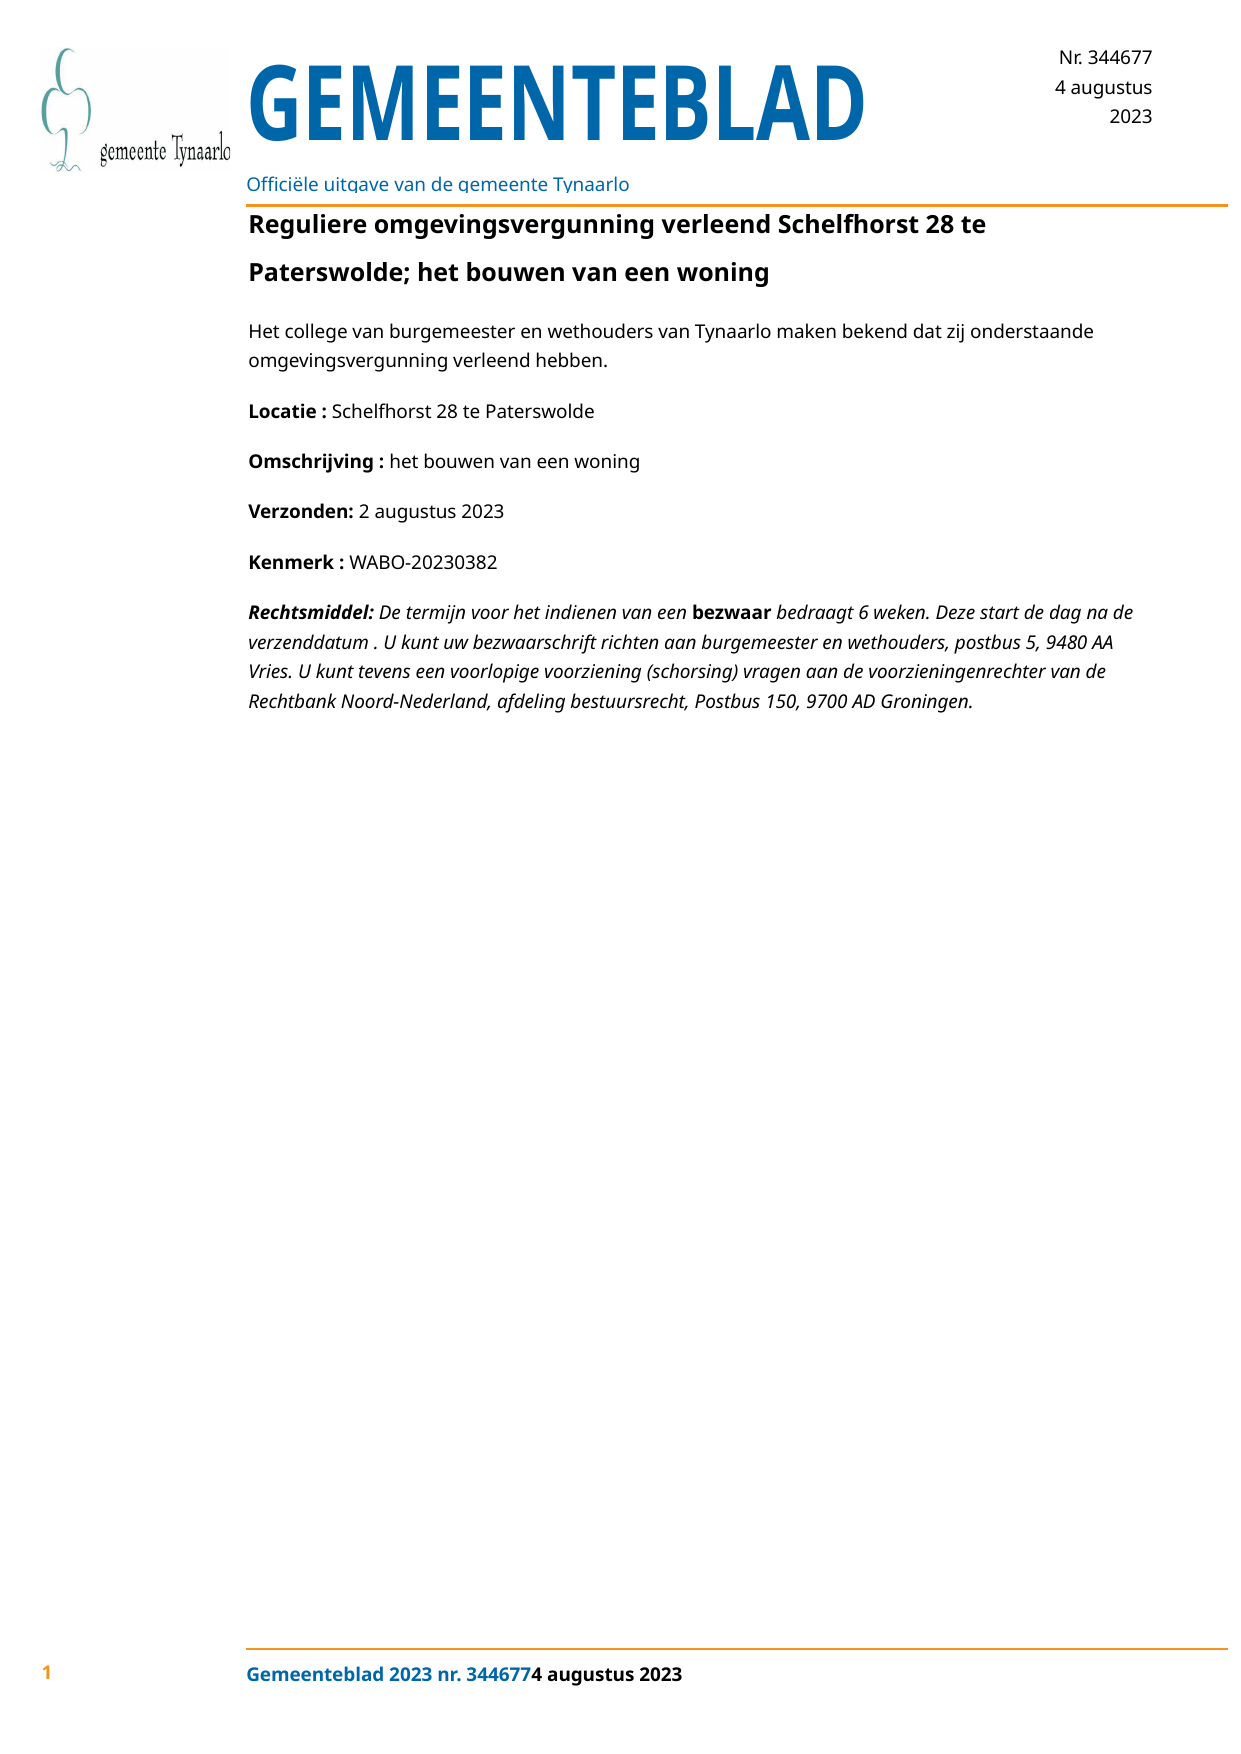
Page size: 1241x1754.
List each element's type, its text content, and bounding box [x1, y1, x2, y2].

text Het college van burgemeester en wethouders van Tynaarlo maken bekend dat zij onderstaande omgevingsvergunning verleend hebben. [248, 318, 1152, 373]
text Rechtsmiddel: De termijn voor het indienen van een bezwaar bedraagt 6 weken. Deze start de dag na de verzenddatum . U kunt uw bezwaarschrift richten aan burgemeester en wethouders, postbus 5, 9480 AA Vries. U kunt tevens een voorlopige voorziening (schorsing) vragen aan de voorzieningenrechter van de Rechtbank Noord-Nederland, afdeling bestuursrecht, Postbus 150, 9700 AD Groningen. [248, 599, 1152, 714]
text Omschrijving : het bouwen van een woning [248, 448, 1152, 474]
text Reguliere omgevingsvergunning verleend Schelfhorst 28 te Paterswolde; het bouwen van een woning [248, 207, 1152, 288]
picture [41, 47, 231, 172]
text Verzonden: 2 augustus 2023 [248, 499, 1152, 524]
text Locatie : Schelfhorst 28 te Paterswolde [248, 398, 1152, 424]
text Kenmerk : WABO-20230382 [248, 549, 1152, 575]
